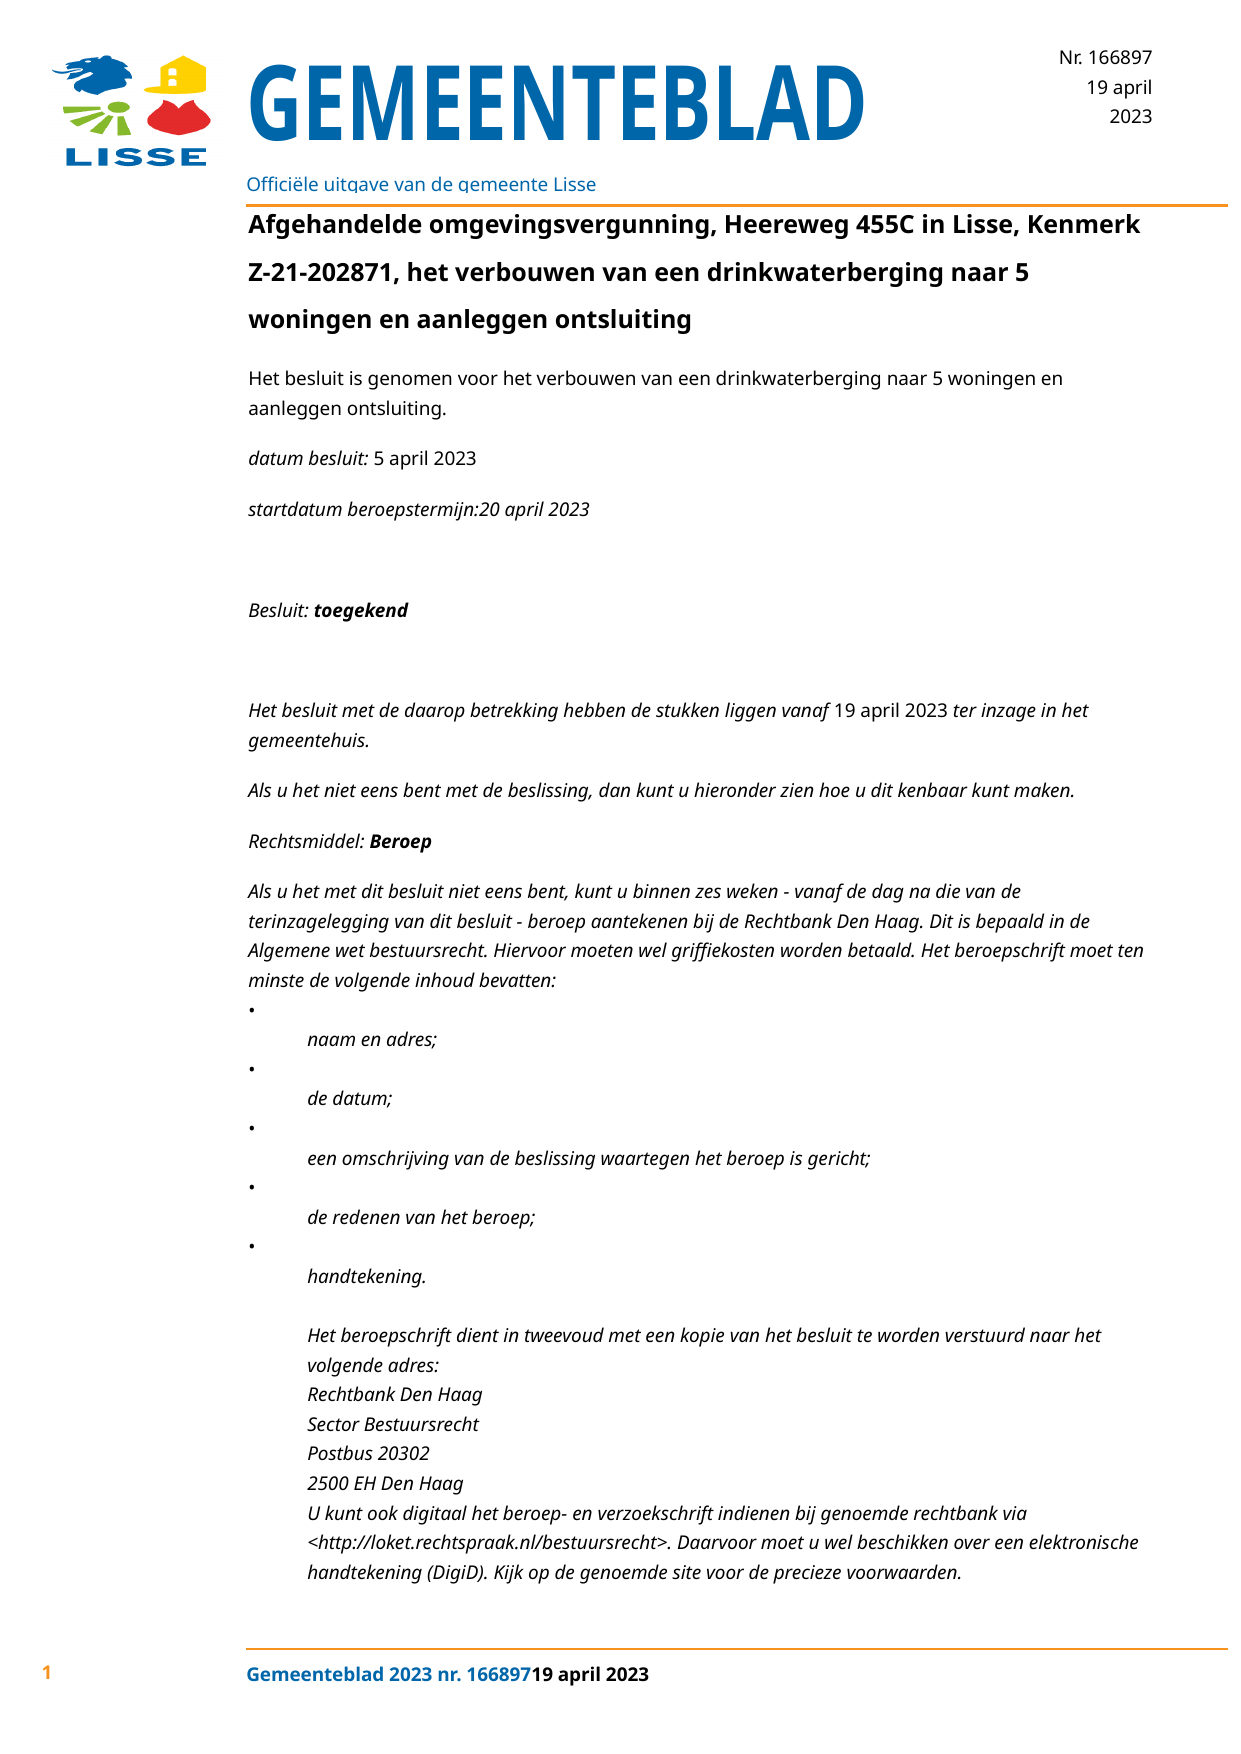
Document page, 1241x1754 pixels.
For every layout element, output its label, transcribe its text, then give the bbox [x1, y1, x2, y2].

text Het besluit is genomen voor het verbouwen van een drinkwaterberging naar 5 woningen en aanleggen ontsluiting. [248, 366, 1152, 421]
text startdatum beroepstermijn:20 april 2023 [248, 496, 1152, 522]
text Het besluit met de daarop betrekking hebben de stukken liggen vanaf 19 april 2023 ter inzage in het gemeentehuis. [248, 698, 1152, 753]
list handtekening. [248, 1263, 1152, 1289]
list Het beroepschrift dient in tweevoud met een kopie van het besluit te worden verstuurd naar het volgende adres: [248, 1322, 1152, 1377]
text Afgehandelde omgevingsvergunning, Heereweg 455C in Lisse, Kenmerk Z-21-202871, het verbouwen van een drinkwaterberging naar 5 woningen en aanleggen ontsluiting [248, 207, 1152, 336]
text datum besluit: 5 april 2023 [248, 446, 1152, 471]
text Als u het met dit besluit niet eens bent, kunt u binnen zes weken - vanaf de dag na die van de terinzagelegging van dit besluit - beroep aantekenen bij de Rechtbank Den Haag. Dit is bepaald in de Algemene wet bestuursrecht. Hiervoor moeten wel griffiekosten worden betaald. Het beroepschrift moet ten minste de volgende inhoud bevatten: [248, 878, 1152, 993]
list de redenen van het beroep; [248, 1204, 1152, 1229]
list de datum; [248, 1086, 1152, 1111]
list 2500 EH Den Haag [248, 1470, 1152, 1496]
list Sector Bestuursrecht [248, 1411, 1152, 1437]
list U kunt ook digitaal het beroep- en verzoekschrift indienen bij genoemde rechtbank via <http://loket.rechtspraak.nl/bestuursrecht>. Daarvoor moet u wel beschikken over een elektronische handtekening (DigiD). Kijk op de genoemde site voor de precieze voorwaarden. [248, 1500, 1152, 1584]
list een omschrijving van de beslissing waartegen het beroep is gericht; [248, 1145, 1152, 1170]
list Rechtbank Den Haag [248, 1381, 1152, 1407]
list naam en adres; [248, 1026, 1152, 1052]
list Postbus 20302 [248, 1441, 1152, 1466]
picture [41, 47, 231, 172]
text Als u het niet eens bent met de beslissing, dan kunt u hieronder zien hoe u dit kenbaar kunt maken. [248, 778, 1152, 803]
text Rechtsmiddel: Beroep [248, 828, 1152, 854]
text Besluit: toegekend [248, 597, 1152, 622]
